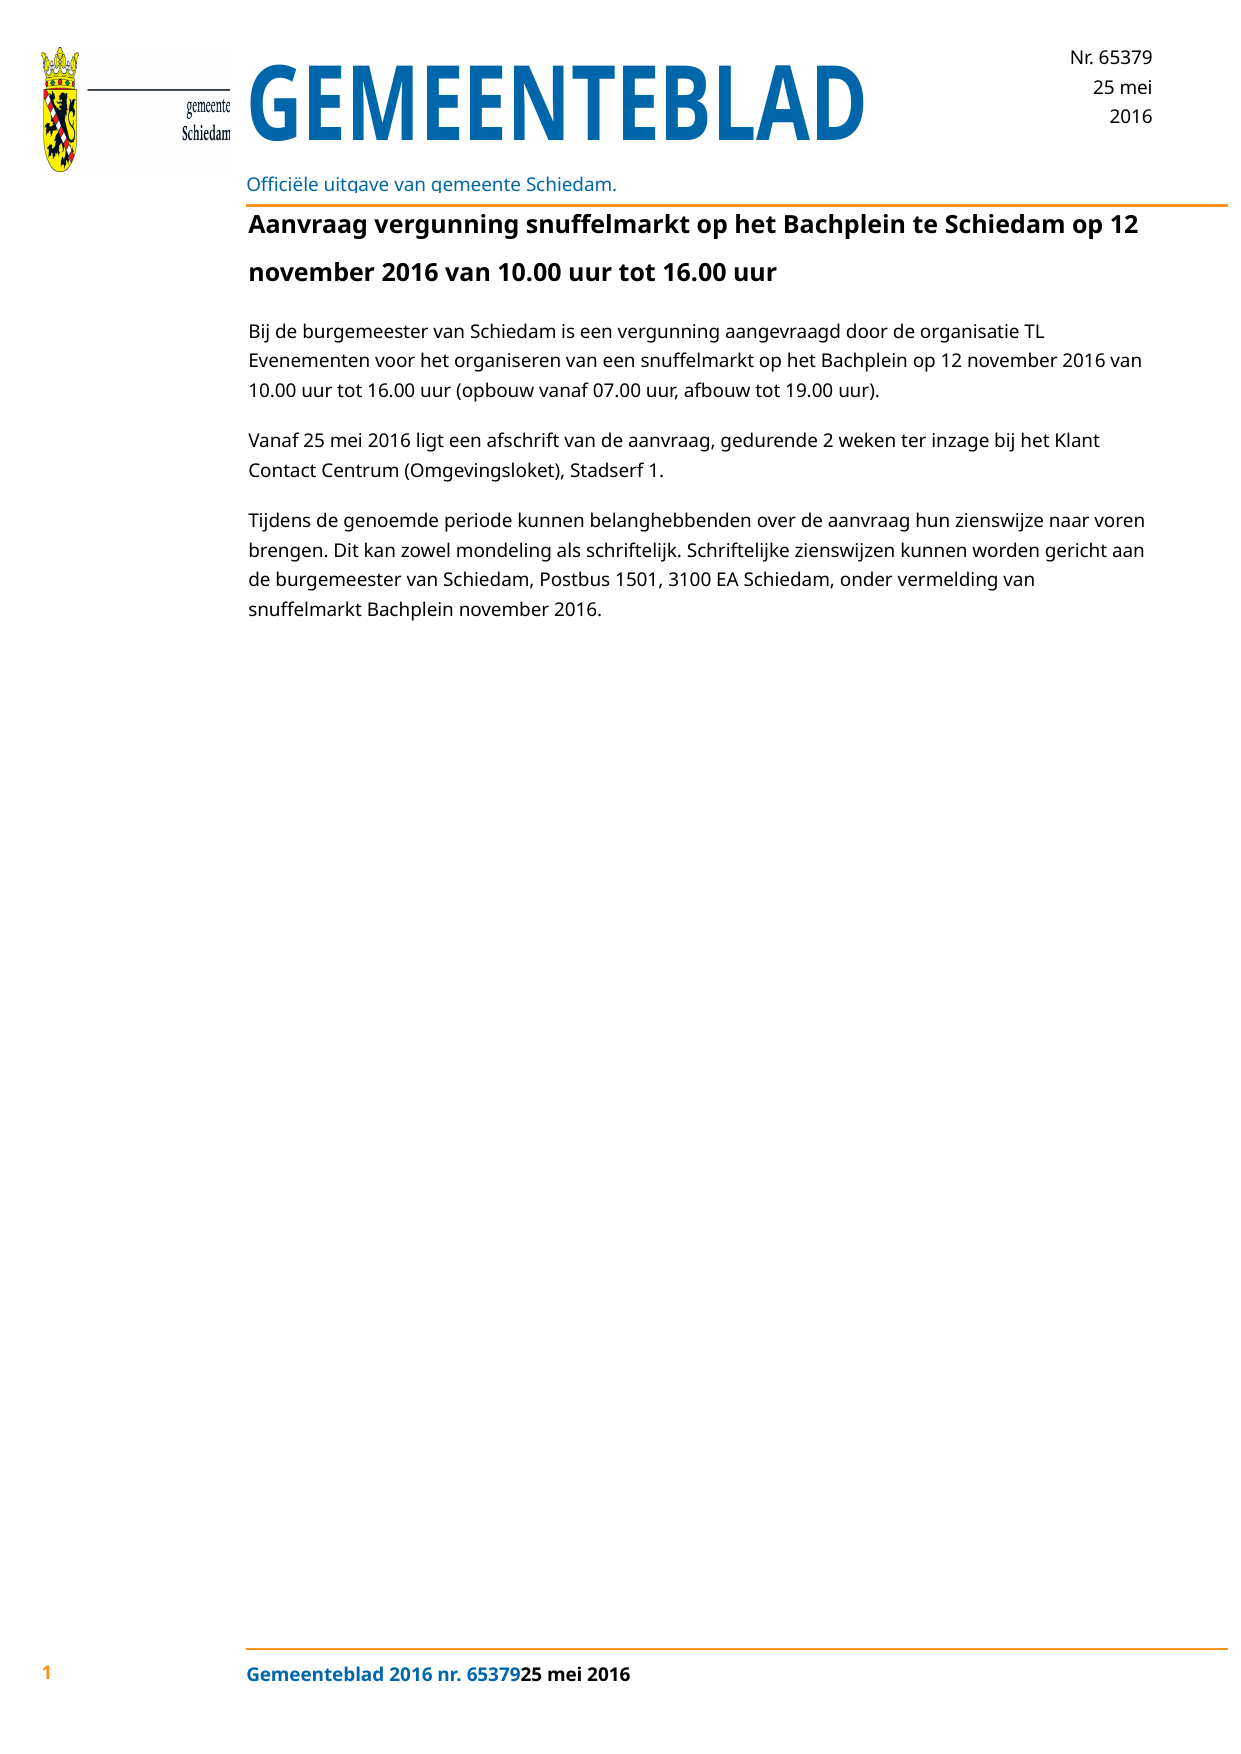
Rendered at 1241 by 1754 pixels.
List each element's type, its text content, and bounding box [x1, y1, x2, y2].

text Bij de burgemeester van Schiedam is een vergunning aangevraagd door de organisatie TL Evenementen voor het organiseren van een snuffelmarkt op het Bachplein op 12 november 2016 van 10.00 uur tot 16.00 uur (opbouw vanaf 07.00 uur, afbouw tot 19.00 uur). [248, 318, 1152, 403]
text Vanaf 25 mei 2016 ligt een afschrift van de aanvraag, gedurende 2 weken ter inzage bij het Klant Contact Centrum (Omgevingsloket), Stadserf 1. [248, 427, 1152, 483]
picture [41, 47, 231, 172]
text Tijdens de genoemde periode kunnen belanghebbenden over de aanvraag hun zienswijze naar voren brengen. Dit kan zowel mondeling als schriftelijk. Schriftelijke zienswijzen kunnen worden gericht aan de burgemeester van Schiedam, Postbus 1501, 3100 EA Schiedam, onder vermelding van snuffelmarkt Bachplein november 2016. [248, 507, 1152, 622]
text Aanvraag vergunning snuffelmarkt op het Bachplein te Schiedam op 12 november 2016 van 10.00 uur tot 16.00 uur [248, 207, 1152, 288]
